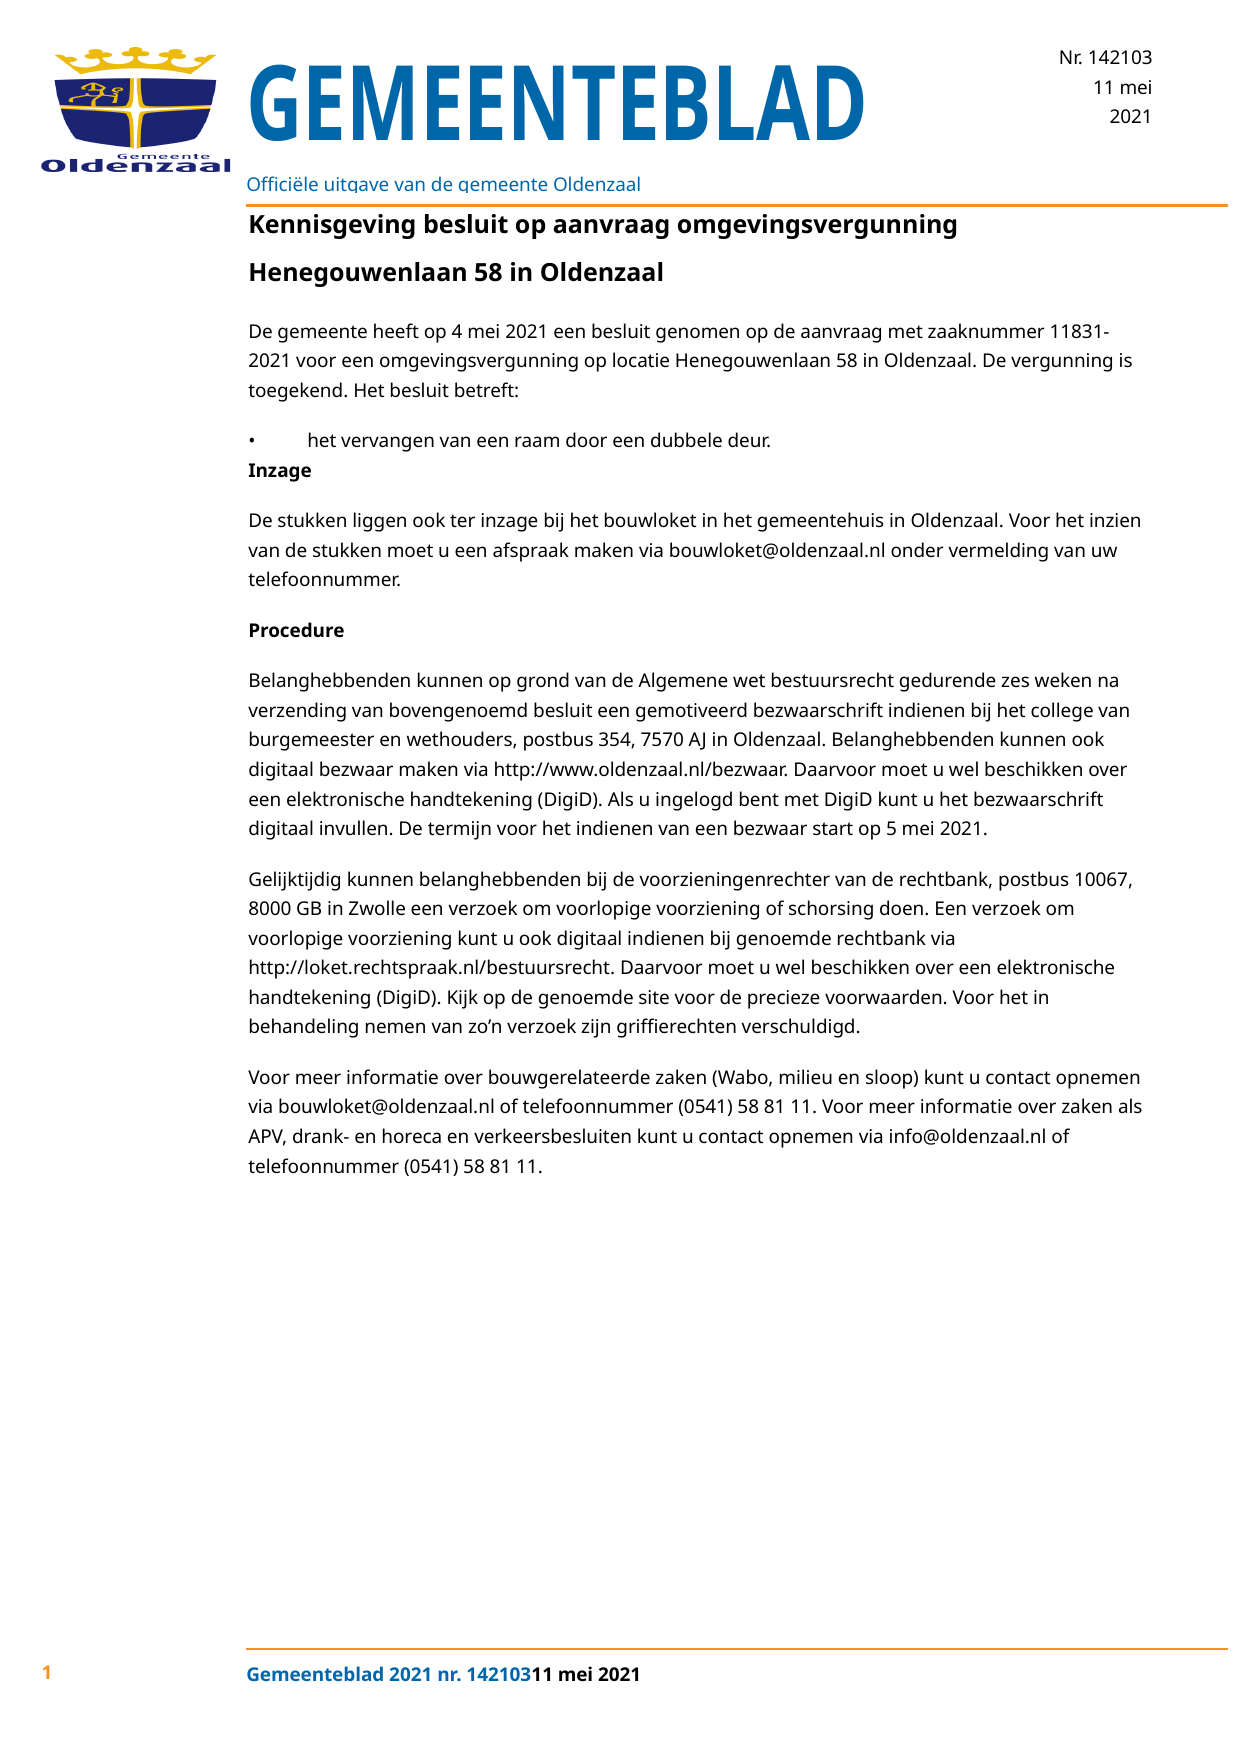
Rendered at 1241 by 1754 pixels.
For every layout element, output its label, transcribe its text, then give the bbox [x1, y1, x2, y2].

text Belanghebbenden kunnen op grond van de Algemene wet bestuursrecht gedurende zes weken na verzending van bovengenoemd besluit een gemotiveerd bezwaarschrift indienen bij het college van burgemeester en wethouders, postbus 354, 7570 AJ in Oldenzaal. Belanghebbenden kunnen ook digitaal bezwaar maken via http://www.oldenzaal.nl/bezwaar. Daarvoor moet u wel beschikken over een elektronische handtekening (DigiD). Als u ingelogd bent met DigiD kunt u het bezwaarschrift digitaal invullen. De termijn voor het indienen van een bezwaar start op 5 mei 2021. [248, 667, 1152, 841]
text De gemeente heeft op 4 mei 2021 een besluit genomen op de aanvraag met zaaknummer 11831-2021 voor een omgevingsvergunning op locatie Henegouwenlaan 58 in Oldenzaal. De vergunning is toegekend. Het besluit betreft: [248, 318, 1152, 403]
list het vervangen van een raam door een dubbele deur. [248, 427, 1152, 453]
text Gelijktijdig kunnen belanghebbenden bij de voorzieningenrechter van de rechtbank, postbus 10067, 8000 GB in Zwolle een verzoek om voorlopige voorziening of schorsing doen. Een verzoek om voorlopige voorziening kunt u ook digitaal indienen bij genoemde rechtbank via http://loket.rechtspraak.nl/bestuursrecht. Daarvoor moet u wel beschikken over een elektronische handtekening (DigiD). Kijk op de genoemde site voor de precieze voorwaarden. Voor het in behandeling nemen van zo’n verzoek zijn griffierechten verschuldigd. [248, 866, 1152, 1039]
text Procedure [248, 617, 1152, 643]
text Voor meer informatie over bouwgerelateerde zaken (Wabo, milieu en sloop) kunt u contact opnemen via bouwloket@oldenzaal.nl of telefoonnummer (0541) 58 81 11. Voor meer informatie over zaken als APV, drank- en horeca en verkeersbesluiten kunt u contact opnemen via info@oldenzaal.nl of telefoonnummer (0541) 58 81 11. [248, 1064, 1152, 1179]
text Kennisgeving besluit op aanvraag omgevingsvergunning Henegouwenlaan 58 in Oldenzaal [248, 207, 1152, 288]
text Inzage [248, 457, 1152, 483]
text De stukken liggen ook ter inzage bij het bouwloket in het gemeentehuis in Oldenzaal. Voor het inzien van de stukken moet u een afspraak maken via bouwloket@oldenzaal.nl onder vermelding van uw telefoonnummer. [248, 507, 1152, 592]
picture [41, 47, 231, 172]
